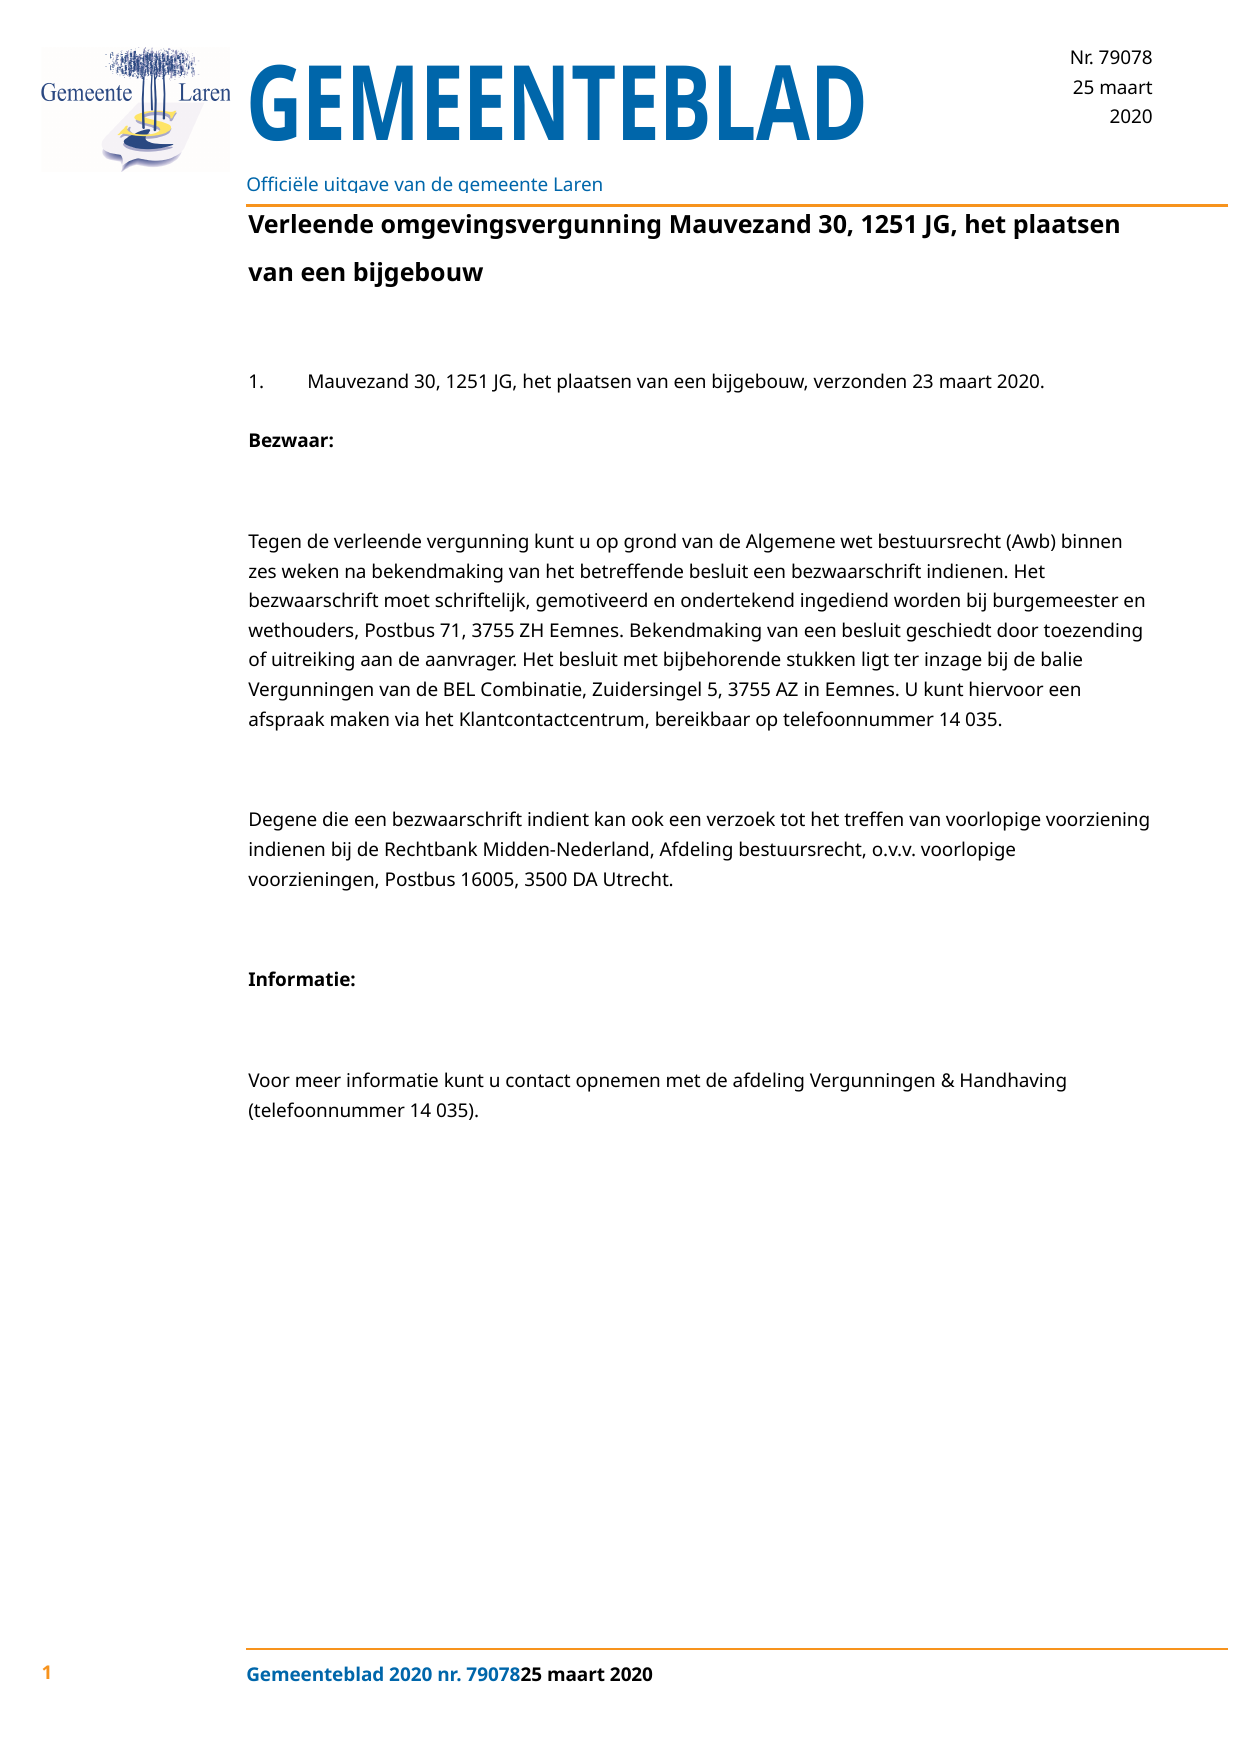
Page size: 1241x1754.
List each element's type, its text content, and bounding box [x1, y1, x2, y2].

text Verleende omgevingsvergunning Mauvezand 30, 1251 JG, het plaatsen van een bijgebouw [248, 207, 1152, 288]
text Degene die een bezwaarschrift indient kan ook een verzoek tot het treffen van voorlopige voorziening indienen bij de Rechtbank Midden-Nederland, Afdeling bestuursrecht, o.v.v. voorlopige voorzieningen, Postbus 16005, 3500 DA Utrecht. [248, 807, 1152, 892]
text Bezwaar: [248, 427, 1152, 453]
list Mauvezand 30, 1251 JG, het plaatsen van een bijgebouw, verzonden 23 maart 2020. [248, 368, 1152, 394]
text Tegen de verleende vergunning kunt u op grond van de Algemene wet bestuursrecht (Awb) binnen zes weken na bekendmaking van het betreffende besluit een bezwaarschrift indienen. Het bezwaarschrift moet schriftelijk, gemotiveerd en ondertekend ingediend worden bij burgemeester en wethouders, Postbus 71, 3755 ZH Eemnes. Bekendmaking van een besluit geschiedt door toezending of uitreiking aan de aanvrager. Het besluit met bijbehorende stukken ligt ter inzage bij de balie Vergunningen van de BEL Combinatie, Zuidersingel 5, 3755 AZ in Eemnes. U kunt hiervoor een afspraak maken via het Klantcontactcentrum, bereikbaar op telefoonnummer 14 035. [248, 528, 1152, 732]
text Voor meer informatie kunt u contact opnemen met de afdeling Vergunningen & Handhaving (telefoonnummer 14 035). [248, 1067, 1152, 1123]
text Informatie: [248, 967, 1152, 992]
picture [41, 47, 231, 172]
